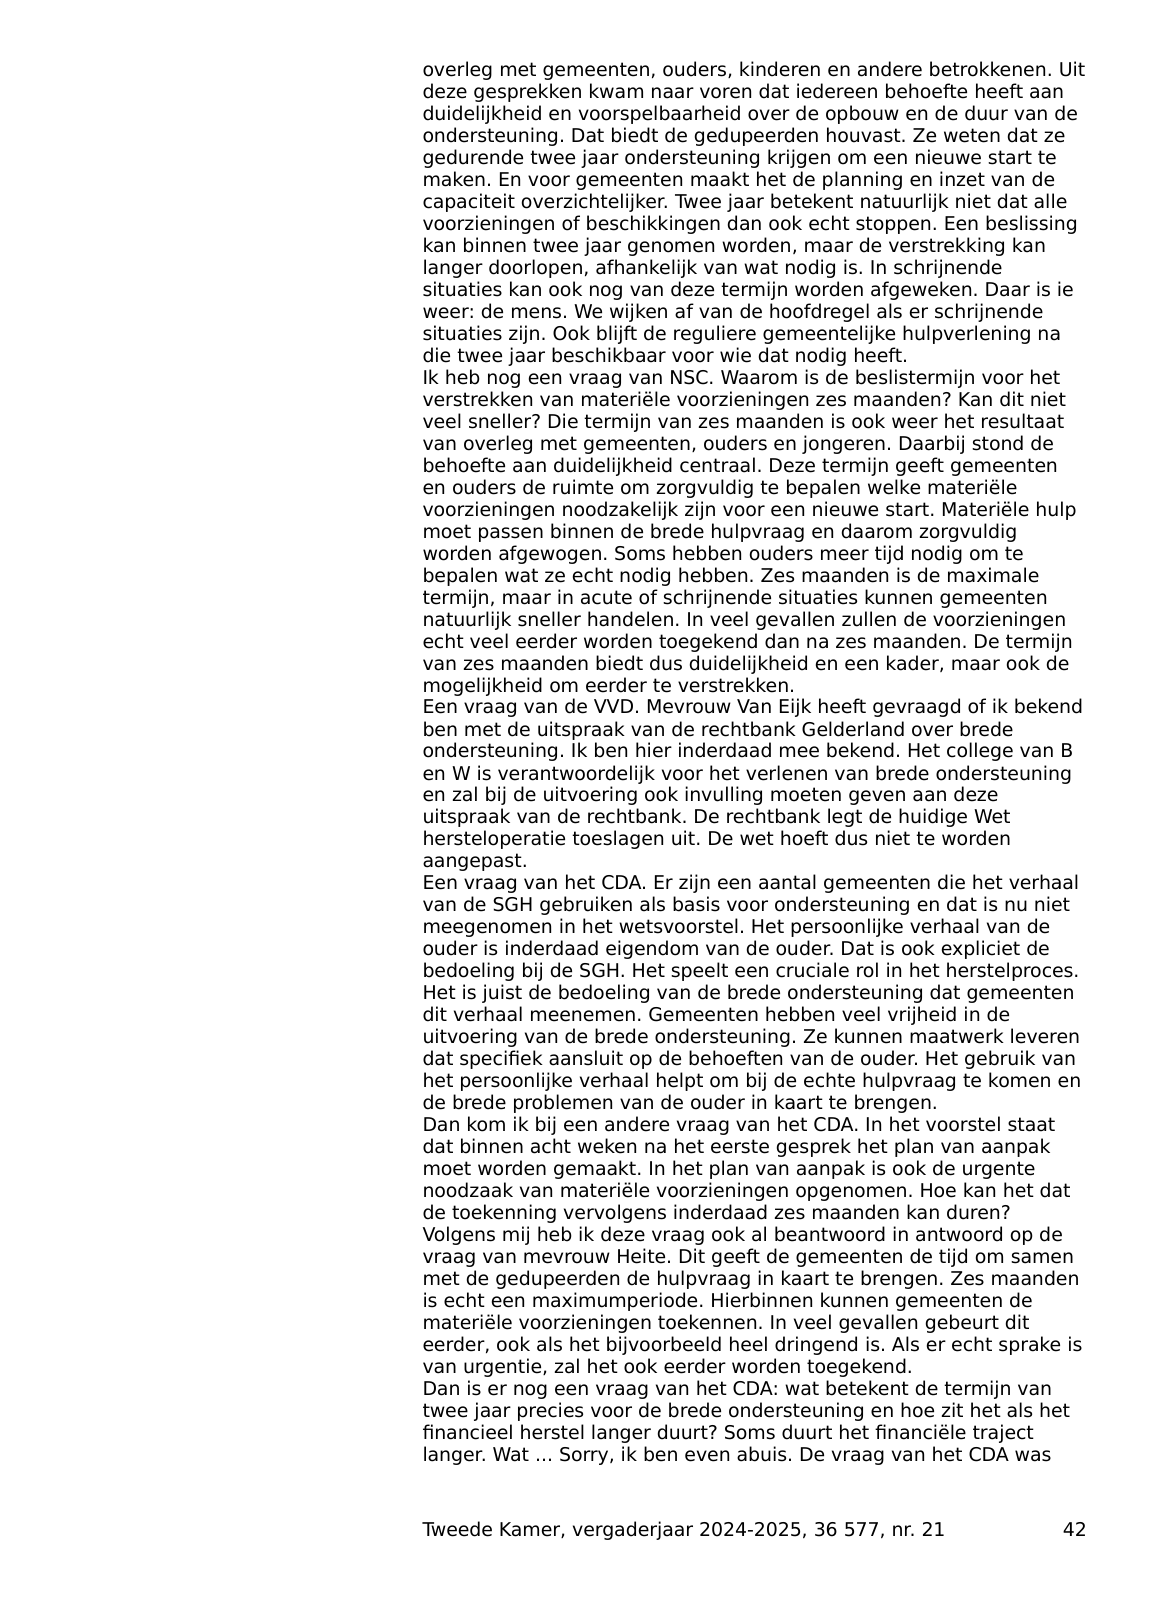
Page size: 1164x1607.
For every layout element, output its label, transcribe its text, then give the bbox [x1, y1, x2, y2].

text Een vraag van de VVD. Mevrouw Van Eijk heeft gevraagd of ik bekend ben met de uitspraak van de rechtbank Gelderland over brede ondersteuning. Ik ben hier inderdaad mee bekend. Het college van B en W is verantwoordelijk voor het verlenen van brede ondersteuning en zal bij de uitvoering ook invulling moeten geven aan deze uitspraak van de rechtbank. De rechtbank legt de huidige Wet hersteloperatie toeslagen uit. De wet hoeft dus niet te worden aangepast. [422, 696, 1087, 872]
text Een vraag van het CDA. Er zijn een aantal gemeenten die het verhaal van de SGH gebruiken als basis voor ondersteuning en dat is nu niet meegenomen in het wetsvoorstel. Het persoonlijke verhaal van de ouder is inderdaad eigendom van de ouder. Dat is ook expliciet de bedoeling bij de SGH. Het speelt een cruciale rol in het herstelproces. Het is juist de bedoeling van de brede ondersteuning dat gemeenten dit verhaal meenemen. Gemeenten hebben veel vrijheid in de uitvoering van de brede ondersteuning. Ze kunnen maatwerk leveren dat specifiek aansluit op de behoeften van de ouder. Het gebruik van het persoonlijke verhaal helpt om bij de echte hulpvraag te komen en de brede problemen van de ouder in kaart te brengen. [422, 872, 1087, 1114]
text Dan kom ik bij een andere vraag van het CDA. In het voorstel staat dat binnen acht weken na het eerste gesprek het plan van aanpak moet worden gemaakt. In het plan van aanpak is ook de urgente noodzaak van materiële voorzieningen opgenomen. Hoe kan het dat de toekenning vervolgens inderdaad zes maanden kan duren? Volgens mij heb ik deze vraag ook al beantwoord in antwoord op de vraag van mevrouw Heite. Dit geeft de gemeenten de tijd om samen met de gedupeerden de hulpvraag in kaart te brengen. Zes maanden is echt een maximumperiode. Hierbinnen kunnen gemeenten de materiële voorzieningen toekennen. In veel gevallen gebeurt dit eerder, ook als het bijvoorbeeld heel dringend is. Als er echt sprake is van urgentie, zal het ook eerder worden toegekend. [422, 1114, 1087, 1378]
text Dan is er nog een vraag van het CDA: wat betekent de termijn van twee jaar precies voor de brede ondersteuning en hoe zit het als het financieel herstel langer duurt? Soms duurt het financiële traject langer. Wat ... Sorry, ik ben even abuis. De vraag van het CDA was [422, 1378, 1087, 1466]
text overleg met gemeenten, ouders, kinderen en andere betrokkenen. Uit deze gesprekken kwam naar voren dat iedereen behoefte heeft aan duidelijkheid en voorspelbaarheid over de opbouw en de duur van de ondersteuning. Dat biedt de gedupeerden houvast. Ze weten dat ze gedurende twee jaar ondersteuning krijgen om een nieuwe start te maken. En voor gemeenten maakt het de planning en inzet van de capaciteit overzichtelijker. Twee jaar betekent natuurlijk niet dat alle voorzieningen of beschikkingen dan ook echt stoppen. Een beslissing kan binnen twee jaar genomen worden, maar de verstrekking kan langer doorlopen, afhankelijk van wat nodig is. In schrijnende situaties kan ook nog van deze termijn worden afgeweken. Daar is ie weer: de mens. We wijken af van de hoofdregel als er schrijnende situaties zijn. Ook blijft de reguliere gemeentelijke hulpverlening na die twee jaar beschikbaar voor wie dat nodig heeft. [422, 59, 1087, 367]
text Ik heb nog een vraag van NSC. Waarom is de beslistermijn voor het verstrekken van materiële voorzieningen zes maanden? Kan dit niet veel sneller? Die termijn van zes maanden is ook weer het resultaat van overleg met gemeenten, ouders en jongeren. Daarbij stond de behoefte aan duidelijkheid centraal. Deze termijn geeft gemeenten en ouders de ruimte om zorgvuldig te bepalen welke materiële voorzieningen noodzakelijk zijn voor een nieuwe start. Materiële hulp moet passen binnen de brede hulpvraag en daarom zorgvuldig worden afgewogen. Soms hebben ouders meer tijd nodig om te bepalen wat ze echt nodig hebben. Zes maanden is de maximale termijn, maar in acute of schrijnende situaties kunnen gemeenten natuurlijk sneller handelen. In veel gevallen zullen de voorzieningen echt veel eerder worden toegekend dan na zes maanden. De termijn van zes maanden biedt dus duidelijkheid en een kader, maar ook de mogelijkheid om eerder te verstrekken. [422, 367, 1087, 696]
